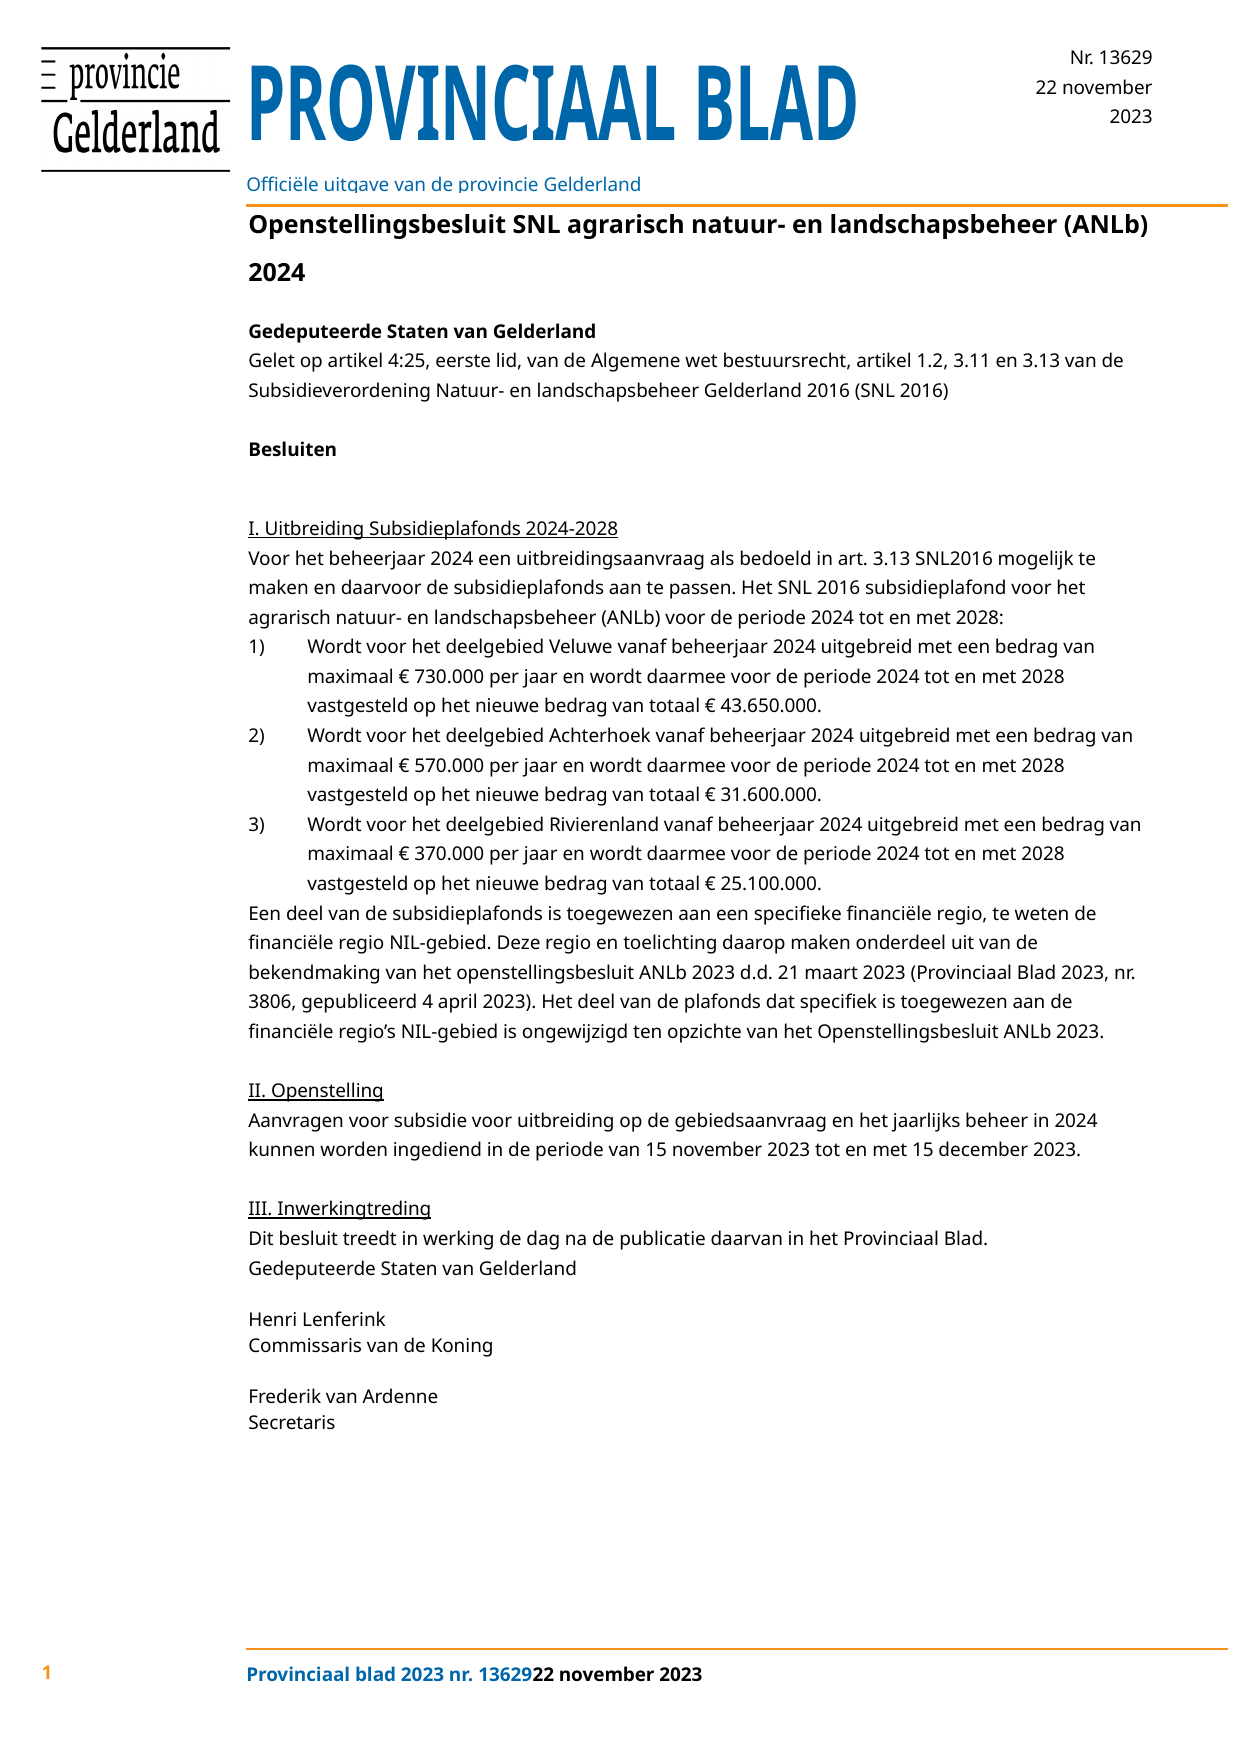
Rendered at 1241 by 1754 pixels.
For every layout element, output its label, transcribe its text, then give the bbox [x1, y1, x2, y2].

text II. Openstelling [248, 1077, 1152, 1103]
text Gelet op artikel 4:25, eerste lid, van de Algemene wet bestuursrecht, artikel 1.2, 3.11 en 3.13 van de Subsidieverordening Natuur- en landschapsbeheer Gelderland 2016 (SNL 2016) [248, 347, 1152, 403]
list Wordt voor het deelgebied Rivierenland vanaf beheerjaar 2024 uitgebreid met een bedrag van maximaal € 370.000 per jaar en wordt daarmee voor de periode 2024 tot en met 2028 vastgesteld op het nieuwe bedrag van totaal € 25.100.000. [248, 811, 1152, 896]
text Openstellingsbesluit SNL agrarisch natuur- en landschapsbeheer (ANLb) 2024 [248, 207, 1152, 288]
text Aanvragen voor subsidie voor uitbreiding op de gebiedsaanvraag en het jaarlijks beheer in 2024 kunnen worden ingediend in de periode van 15 november 2023 tot en met 15 december 2023. [248, 1107, 1152, 1162]
text Frederik van Ardenne [248, 1383, 1152, 1409]
text Henri Lenferink [248, 1306, 1152, 1332]
text III. Inwerkingtreding [248, 1196, 1152, 1221]
text Gedeputeerde Staten van Gelderland [248, 318, 1152, 344]
text Een deel van de subsidieplafonds is toegewezen aan een specifieke financiële regio, te weten de financiële regio NIL-gebied. Deze regio en toelichting daarop maken onderdeel uit van de bekendmaking van het openstellingsbesluit ANLb 2023 d.d. 21 maart 2023 (Provinciaal Blad 2023, nr. 3806, gepubliceerd 4 april 2023). Het deel van de plafonds dat specifiek is toegewezen aan de financiële regio’s NIL-gebied is ongewijzigd ten opzichte van het Openstellingsbesluit ANLb 2023. [248, 900, 1152, 1044]
list Wordt voor het deelgebied Veluwe vanaf beheerjaar 2024 uitgebreid met een bedrag van maximaal € 730.000 per jaar en wordt daarmee voor de periode 2024 tot en met 2028 vastgesteld op het nieuwe bedrag van totaal € 43.650.000. [248, 633, 1152, 718]
text Besluiten [248, 436, 1152, 462]
text Dit besluit treedt in werking de dag na de publicatie daarvan in het Provinciaal Blad. [248, 1225, 1152, 1251]
picture [41, 47, 231, 172]
text I. Uitbreiding Subsidieplafonds 2024-2028 [248, 515, 1152, 541]
text Voor het beheerjaar 2024 een uitbreidingsaanvraag als bedoeld in art. 3.13 SNL2016 mogelijk te maken en daarvoor de subsidieplafonds aan te passen. Het SNL 2016 subsidieplafond voor het agrarisch natuur- en landschapsbeheer (ANLb) voor de periode 2024 tot en met 2028: [248, 545, 1152, 629]
text Gedeputeerde Staten van Gelderland [248, 1255, 1152, 1280]
list Wordt voor het deelgebied Achterhoek vanaf beheerjaar 2024 uitgebreid met een bedrag van maximaal € 570.000 per jaar en wordt daarmee voor de periode 2024 tot en met 2028 vastgesteld op het nieuwe bedrag van totaal € 31.600.000. [248, 722, 1152, 807]
text Secretaris [248, 1409, 1152, 1435]
text Commissaris van de Koning [248, 1332, 1152, 1358]
